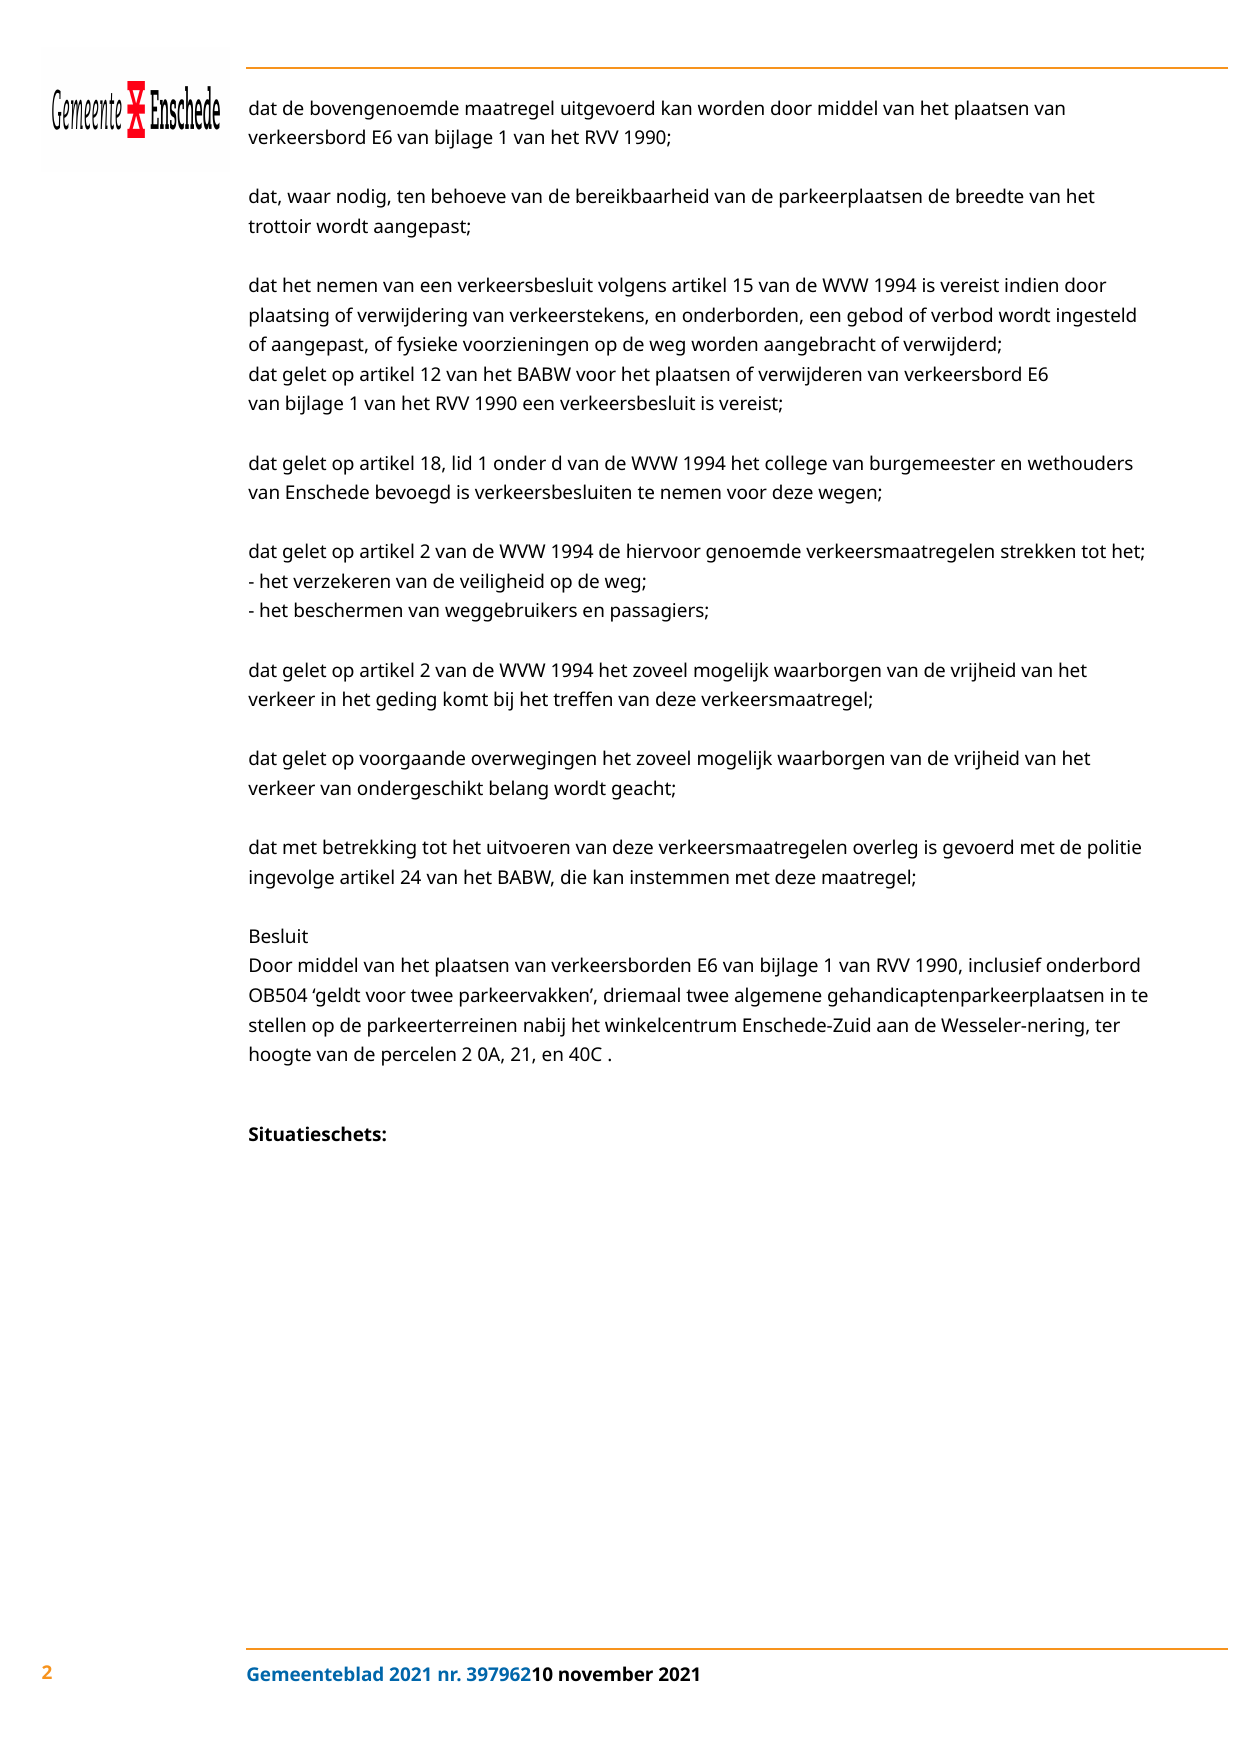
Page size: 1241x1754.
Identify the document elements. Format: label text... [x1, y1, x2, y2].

text Besluit [248, 923, 1152, 949]
text dat, waar nodig, ten behoeve van de bereikbaarheid van de parkeerplaatsen de breedte van het trottoir wordt aangepast; [248, 183, 1152, 239]
text Door middel van het plaatsen van verkeersborden E6 van bijlage 1 van RVV 1990, inclusief onderbord OB504 ‘geldt voor twee parkeervakken’, driemaal twee algemene gehandicaptenparkeerplaatsen in te stellen op de parkeerterreinen nabij het winkelcentrum Enschede-Zuid aan de Wesseler-nering, ter hoogte van de percelen 2 0A, 21, en 40C . [248, 953, 1152, 1067]
text dat de bovengenoemde maatregel uitgevoerd kan worden door middel van het plaatsen van verkeersbord E6 van bijlage 1 van het RVV 1990; [248, 95, 1152, 150]
text dat gelet op artikel 2 van de WVW 1994 het zoveel mogelijk waarborgen van de vrijheid van het verkeer in het geding komt bij het treffen van deze verkeersmaatregel; [248, 657, 1152, 712]
text Situatieschets: [248, 1121, 1152, 1147]
text dat gelet op artikel 12 van het BABW voor het plaatsen of verwijderen van verkeersbord E6 [248, 361, 1152, 387]
text dat gelet op artikel 18, lid 1 onder d van de WVW 1994 het college van burgemeester en wethouders van Enschede bevoegd is verkeersbesluiten te nemen voor deze wegen; [248, 450, 1152, 505]
picture [41, 47, 231, 172]
text dat het nemen van een verkeersbesluit volgens artikel 15 van de WVW 1994 is vereist indien door plaatsing of verwijdering van verkeerstekens, en onderborden, een gebod of verbod wordt ingesteld of aangepast, of fysieke voorzieningen op de weg worden aangebracht of verwijderd; [248, 272, 1152, 357]
text dat gelet op voorgaande overwegingen het zoveel mogelijk waarborgen van de vrijheid van het verkeer van ondergeschikt belang wordt geacht; [248, 746, 1152, 801]
text van bijlage 1 van het RVV 1990 een verkeersbesluit is vereist; [248, 391, 1152, 416]
text - het beschermen van weggebruikers en passagiers; [248, 598, 1152, 623]
text dat gelet op artikel 2 van de WVW 1994 de hiervoor genoemde verkeersmaatregelen strekken tot het; [248, 538, 1152, 564]
text - het verzekeren van de veiligheid op de weg; [248, 568, 1152, 594]
text dat met betrekking tot het uitvoeren van deze verkeersmaatregelen overleg is gevoerd met de politie ingevolge artikel 24 van het BABW, die kan instemmen met deze maatregel; [248, 834, 1152, 890]
